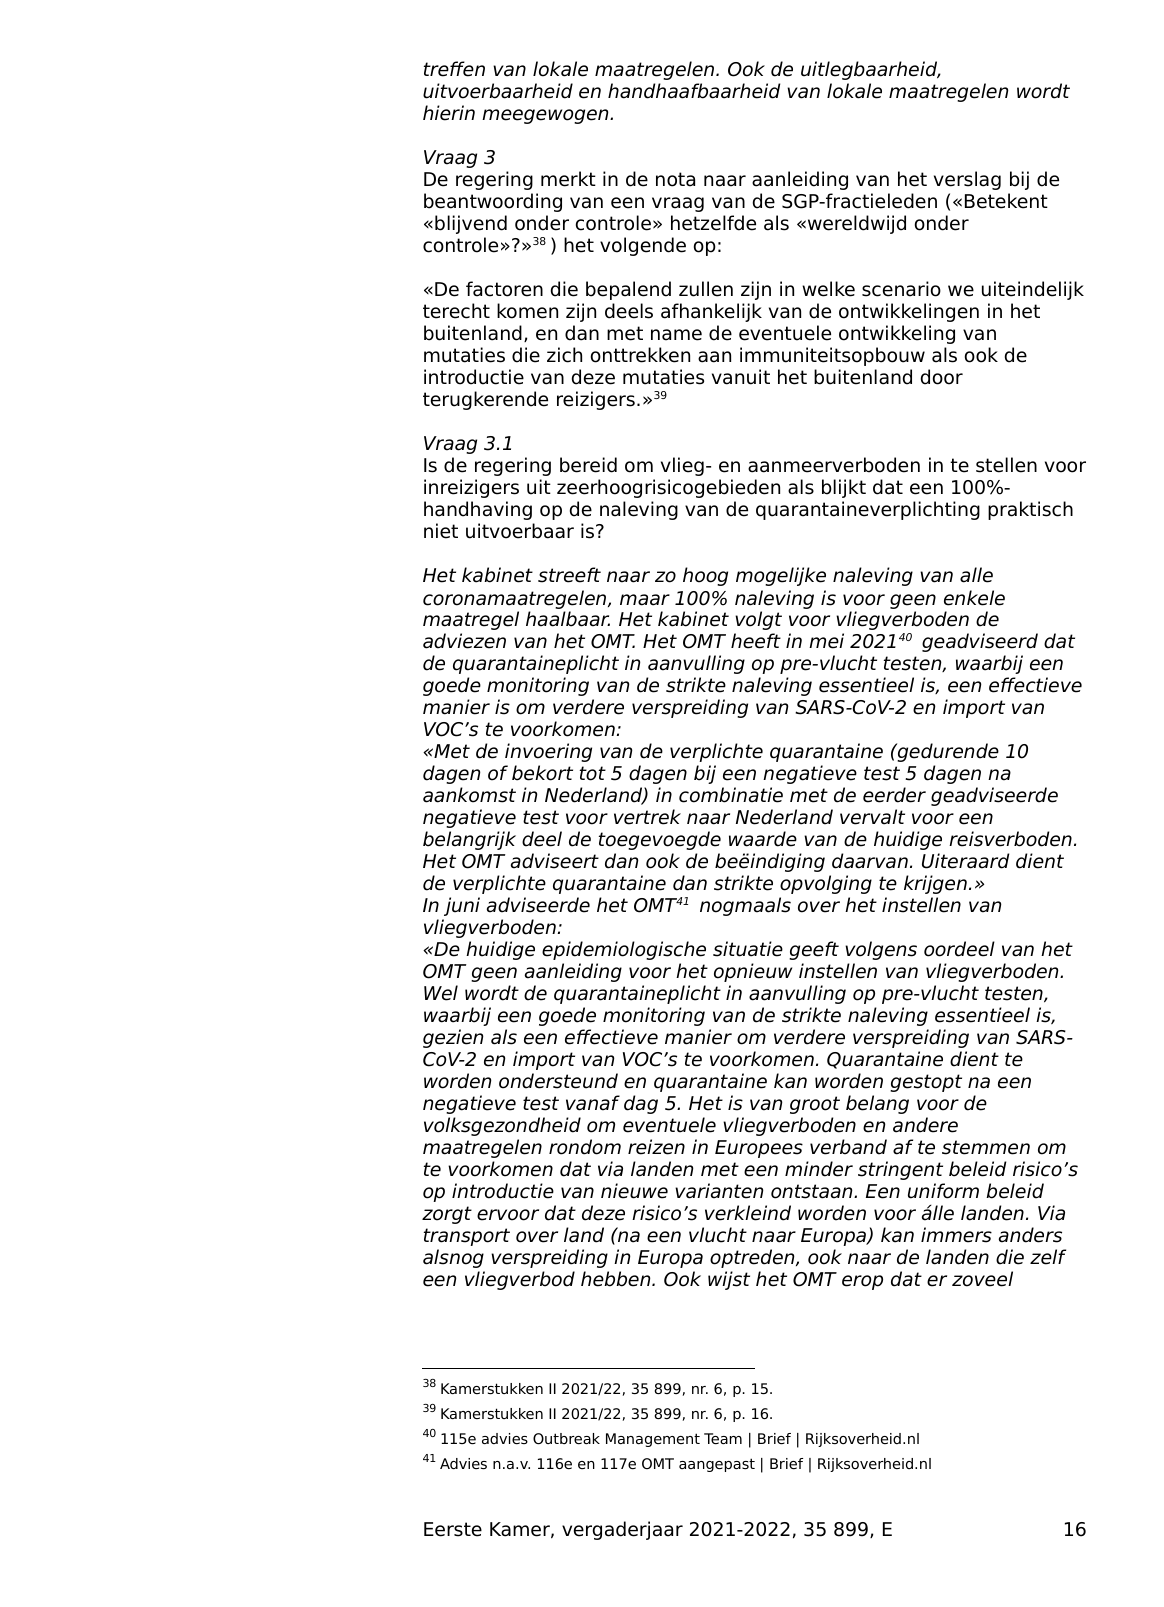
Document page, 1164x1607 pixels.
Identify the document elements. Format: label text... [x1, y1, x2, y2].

text Vraag 3.1 [422, 433, 1087, 455]
text Advies n.a.v. 116e en 117e OMT aangepast | Brief | Rijksoverheid.nl [422, 1452, 1087, 1474]
text «Met de invoering van de verplichte quarantaine (gedurende 10 dagen of bekort tot 5 dagen bij een negatieve test 5 dagen na aankomst in Nederland) in combinatie met de eerder geadviseerde negatieve test voor vertrek naar Nederland vervalt voor een belangrijk deel de toegevoegde waarde van de huidige reisverboden. Het OMT adviseert dan ook de beëindiging daarvan. Uiteraard dient de verplichte quarantaine dan strikte opvolging te krijgen.» [422, 741, 1087, 895]
text Vraag 3 [422, 147, 1087, 169]
text In juni adviseerde het OMT nogmaals over het instellen van vliegverboden: [422, 895, 1087, 939]
text Het kabinet streeft naar zo hoog mogelijke naleving van alle coronamaatregelen, maar 100% naleving is voor geen enkele maatregel haalbaar. Het kabinet volgt voor vliegverboden de adviezen van het OMT. Het OMT heeft in mei 2021 geadviseerd dat de quarantaineplicht in aanvulling op pre-vlucht testen, waarbij een goede monitoring van de strikte naleving essentieel is, een effectieve manier is om verdere verspreiding van SARS-CoV-2 en import van VOC’s te voorkomen: [422, 565, 1087, 741]
text 115e advies Outbreak Management Team | Brief | Rijksoverheid.nl [422, 1427, 1087, 1449]
text treffen van lokale maatregelen. Ook de uitlegbaarheid, uitvoerbaarheid en handhaafbaarheid van lokale maatregelen wordt hierin meegewogen. [422, 59, 1087, 125]
text «De huidige epidemiologische situatie geeft volgens oordeel van het OMT geen aanleiding voor het opnieuw instellen van vliegverboden. Wel wordt de quarantaineplicht in aanvulling op pre-vlucht testen, waarbij een goede monitoring van de strikte naleving essentieel is, gezien als een effectieve manier om verdere verspreiding van SARS-CoV-2 en import van VOC’s te voorkomen. Quarantaine dient te worden ondersteund en quarantaine kan worden gestopt na een negatieve test vanaf dag 5. Het is van groot belang voor de volksgezondheid om eventuele vliegverboden en andere maatregelen rondom reizen in Europees verband af te stemmen om te voorkomen dat via landen met een minder stringent beleid risico’s op introductie van nieuwe varianten ontstaan. Een uniform beleid zorgt ervoor dat deze risico’s verkleind worden voor álle landen. Via transport over land (na een vlucht naar Europa) kan immers anders alsnog verspreiding in Europa optreden, ook naar de landen die zelf een vliegverbod hebben. Ook wijst het OMT erop dat er zoveel [422, 939, 1087, 1291]
text «De factoren die bepalend zullen zijn in welke scenario we uiteindelijk terecht komen zijn deels afhankelijk van de ontwikkelingen in het buitenland, en dan met name de eventuele ontwikkeling van mutaties die zich onttrekken aan immuniteitsopbouw als ook de introductie van deze mutaties vanuit het buitenland door terugkerende reizigers.» [422, 279, 1087, 411]
text Kamerstukken II 2021/22, 35 899, nr. 6, p. 15. [422, 1377, 1087, 1399]
text Kamerstukken II 2021/22, 35 899, nr. 6, p. 16. [422, 1402, 1087, 1424]
text Is de regering bereid om vlieg- en aanmeerverboden in te stellen voor inreizigers uit zeerhoogrisicogebieden als blijkt dat een 100%-handhaving op de naleving van de quarantaineverplichting praktisch niet uitvoerbaar is? [422, 455, 1087, 543]
text De regering merkt in de nota naar aanleiding van het verslag bij de beantwoording van een vraag van de SGP-fractieleden («Betekent «blijvend onder controle» hetzelfde als «wereldwijd onder controle»?») het volgende op: [422, 169, 1087, 257]
